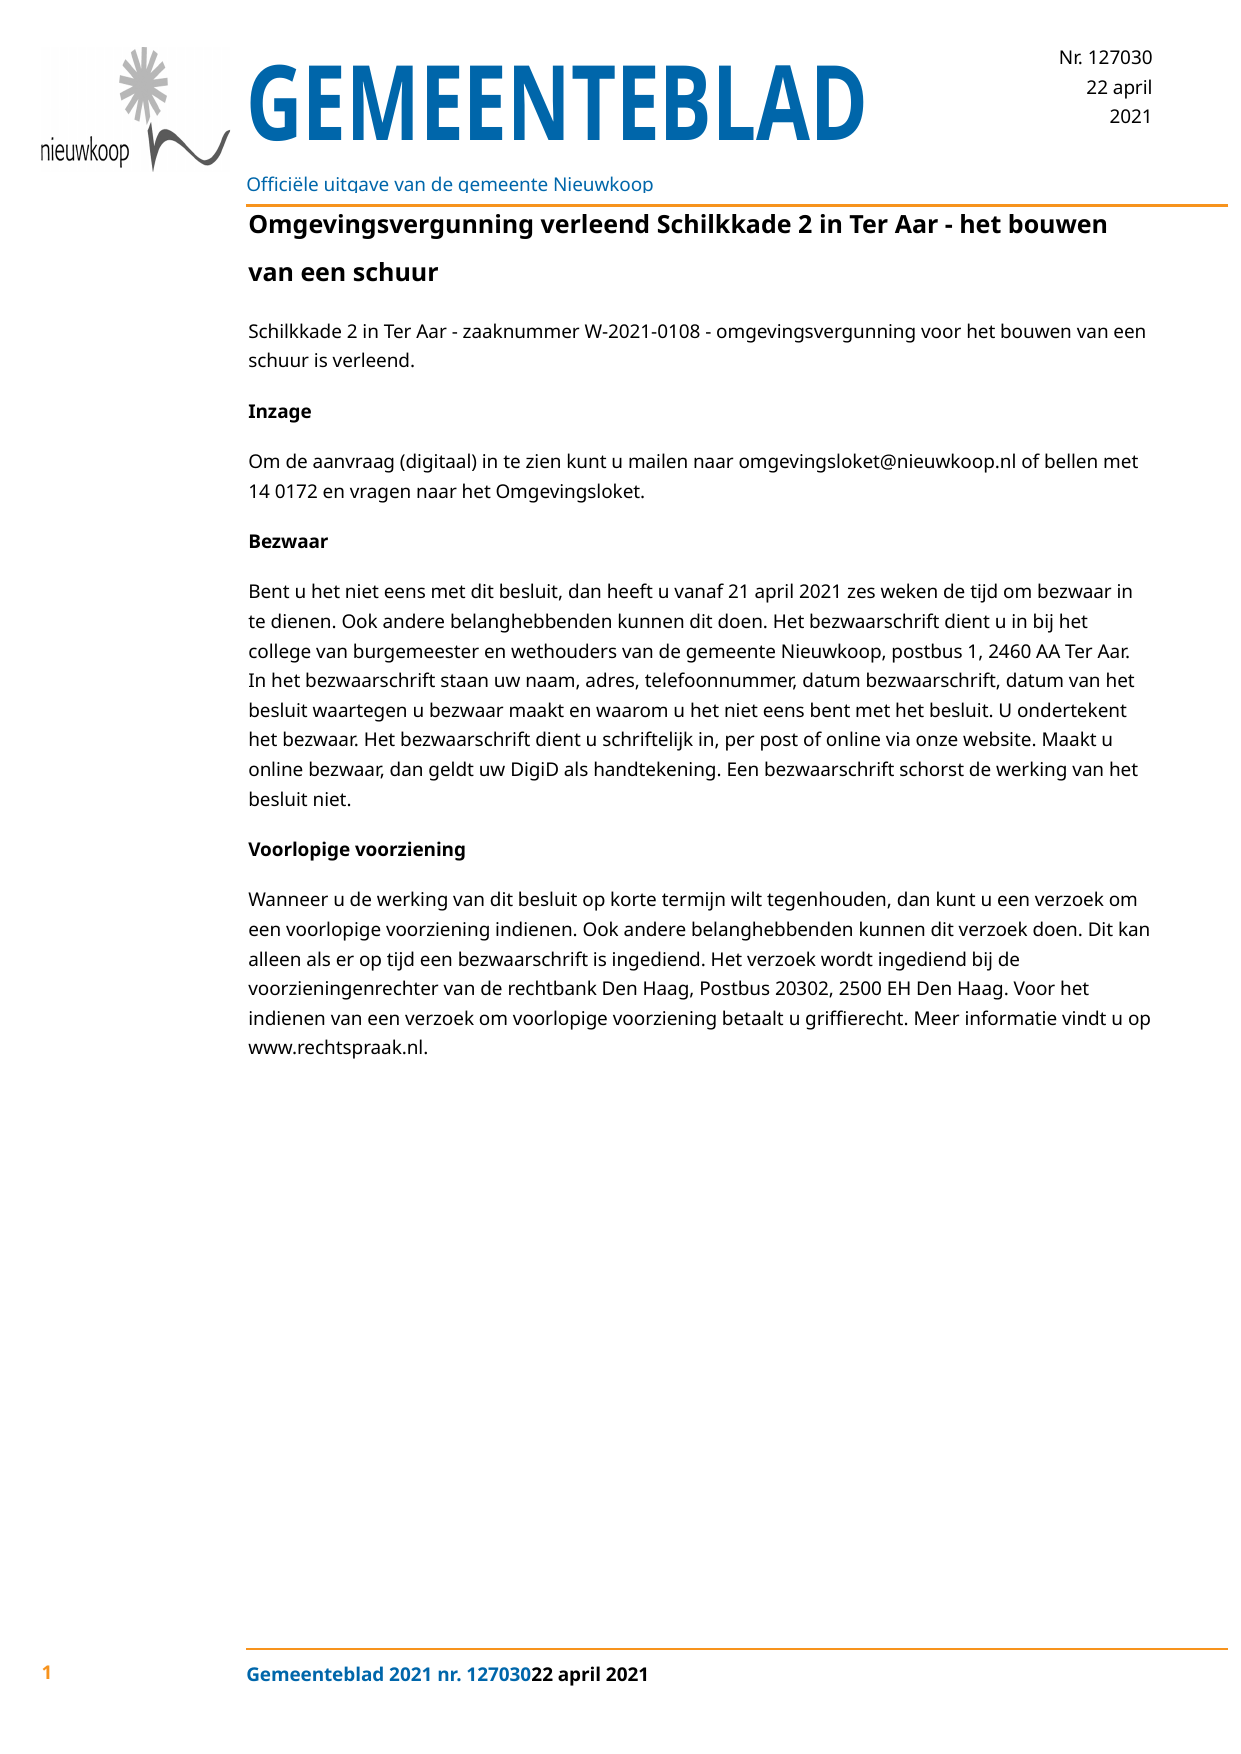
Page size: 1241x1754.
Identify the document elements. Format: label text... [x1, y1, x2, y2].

text Bent u het niet eens met dit besluit, dan heeft u vanaf 21 april 2021 zes weken de tijd om bezwaar in te dienen. Ook andere belanghebbenden kunnen dit doen. Het bezwaarschrift dient u in bij het college van burgemeester en wethouders van de gemeente Nieuwkoop, postbus 1, 2460 AA Ter Aar. In het bezwaarschrift staan uw naam, adres, telefoonnummer, datum bezwaarschrift, datum van het besluit waartegen u bezwaar maakt en waarom u het niet eens bent met het besluit. U ondertekent het bezwaar. Het bezwaarschrift dient u schriftelijk in, per post of online via onze website. Maakt u online bezwaar, dan geldt uw DigiD als handtekening. Een bezwaarschrift schorst de werking van het besluit niet. [248, 579, 1152, 812]
text Wanneer u de werking van dit besluit op korte termijn wilt tegenhouden, dan kunt u een verzoek om een voorlopige voorziening indienen. Ook andere belanghebbenden kunnen dit verzoek doen. Dit kan alleen als er op tijd een bezwaarschrift is ingediend. Het verzoek wordt ingediend bij de voorzieningenrechter van de rechtbank Den Haag, Postbus 20302, 2500 EH Den Haag. Voor het indienen van een verzoek om voorlopige voorziening betaalt u griffierecht. Meer informatie vindt u op www.rechtspraak.nl. [248, 887, 1152, 1060]
text Voorlopige voorziening [248, 836, 1152, 862]
picture [41, 47, 231, 172]
text Inzage [248, 398, 1152, 424]
text Om de aanvraag (digitaal) in te zien kunt u mailen naar omgevingsloket@nieuwkoop.nl of bellen met 14 0172 en vragen naar het Omgevingsloket. [248, 448, 1152, 504]
text Omgevingsvergunning verleend Schilkkade 2 in Ter Aar - het bouwen van een schuur [248, 207, 1152, 288]
text Bezwaar [248, 528, 1152, 554]
text Schilkkade 2 in Ter Aar - zaaknummer W-2021-0108 - omgevingsvergunning voor het bouwen van een schuur is verleend. [248, 318, 1152, 373]
